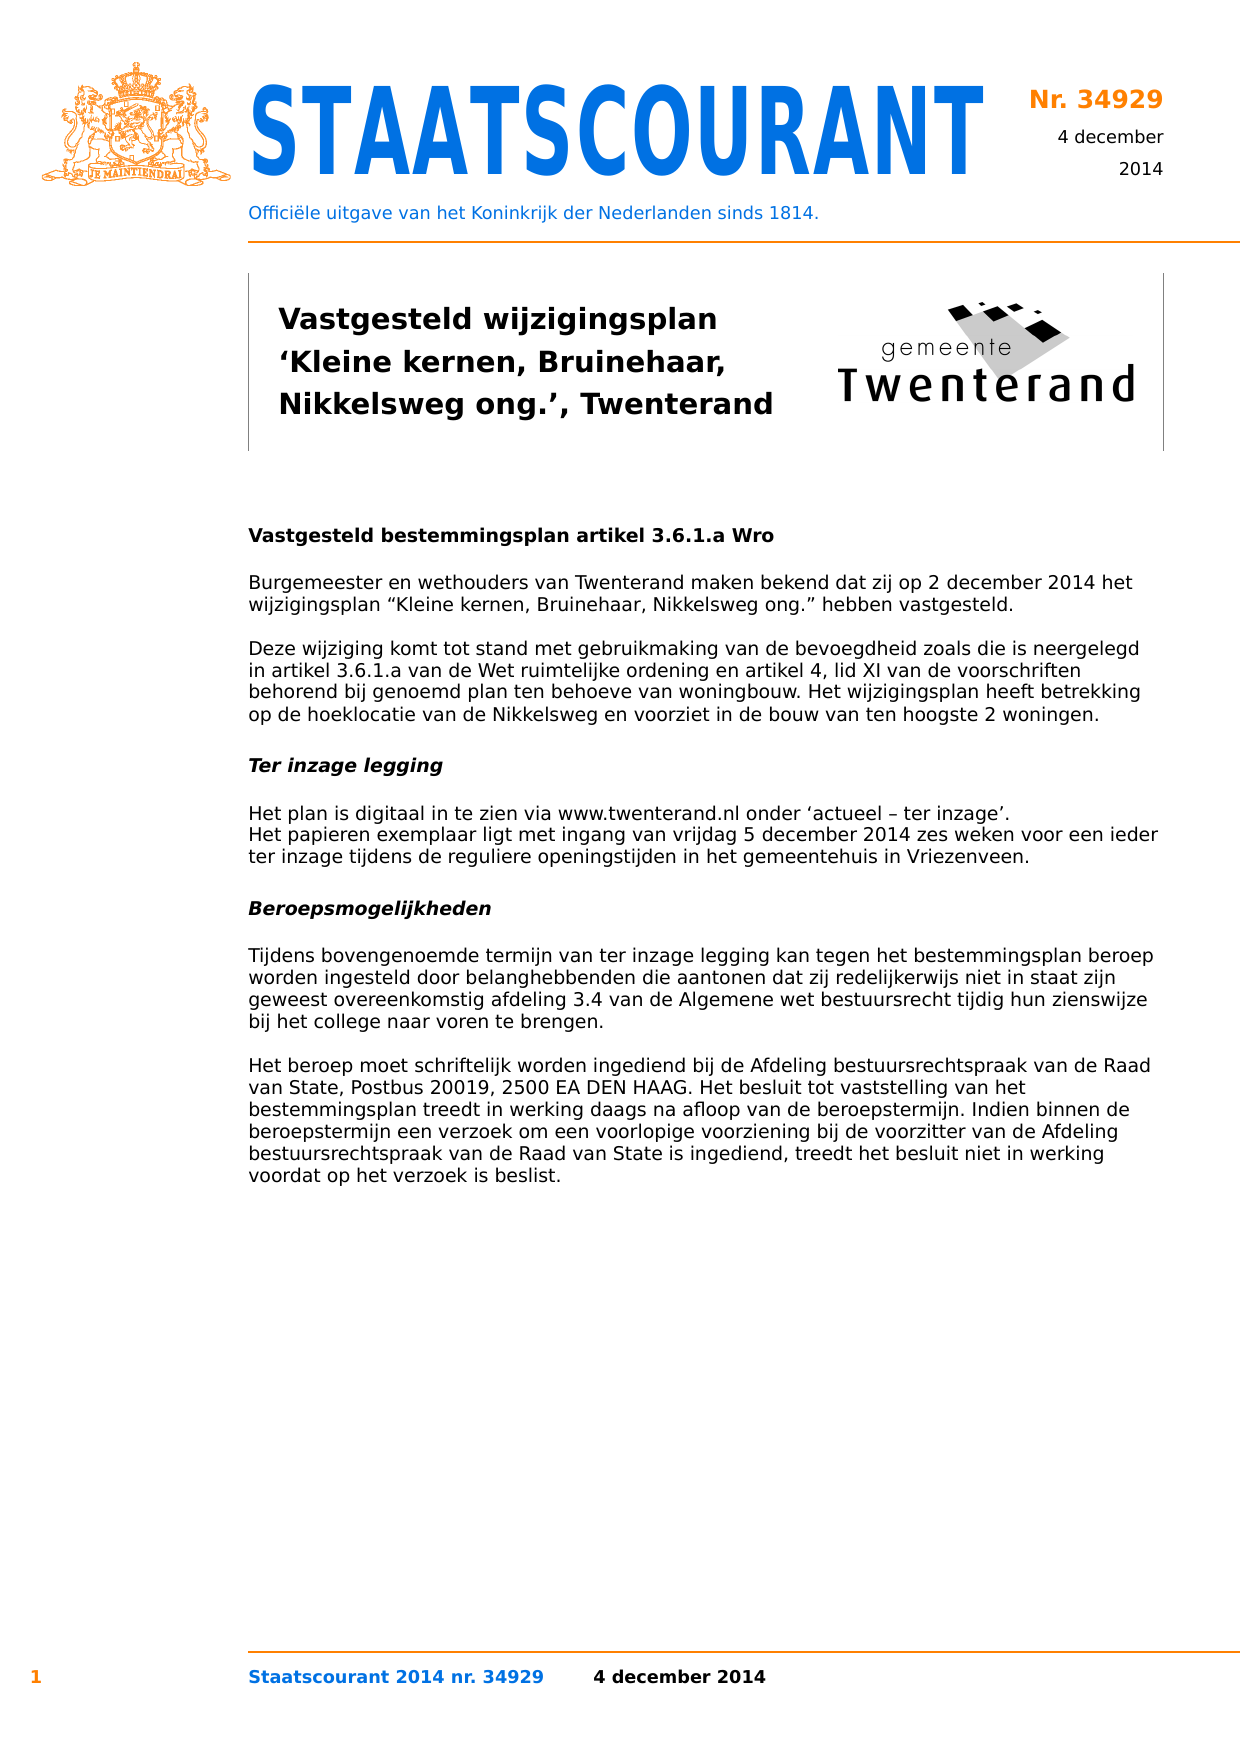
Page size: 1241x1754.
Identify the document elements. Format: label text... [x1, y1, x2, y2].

subtitle Vastgesteld wijzigingsplan ‘Kleine kernen, Bruinehaar, Nikkelsweg ong.’, Twenterand [249, 273, 1163, 451]
text Tijdens bovengenoemde termijn van ter inzage legging kan tegen het bestemmingsplan beroep worden ingesteld door belanghebbenden die aantonen dat zij redelijkerwijs niet in staat zijn geweest overeenkomstig afdeling 3.4 van de Algemene wet bestuursrecht tijdig hun zienswijze bij het college naar voren te brengen. [248, 945, 1163, 1033]
table_cell 2014 [998, 153, 1240, 203]
subtitle Beroepsmogelijkheden [248, 898, 1163, 920]
table_cell 4 december [998, 121, 1240, 153]
subtitle Vastgesteld bestemmingsplan artikel 3.6.1.a Wro [248, 525, 1163, 547]
text Deze wijziging komt tot stand met gebruikmaking van de bevoegdheid zoals die is neergelegd in artikel 3.6.1.a van de Wet ruimtelijke ordening en artikel 4, lid XI van de voorschriften behorend bij genoemd plan ten behoeve van woningbouw. Het wijzigingsplan heeft betrekking op de hoeklocatie van de Nikkelsweg en voorziet in de bouw van ten hoogste 2 woningen. [248, 637, 1163, 725]
table_cell Officiële uitgave van het Koninkrijk der Nederlanden sinds 1814. [248, 203, 1240, 241]
picture [838, 302, 1134, 403]
table_header STAATSCOURANT [248, 62, 998, 203]
picture [41, 62, 231, 186]
text Burgemeester en wethouders van Twenterand maken bekend dat zij op 2 december 2014 het wijzigingsplan “Kleine kernen, Bruinehaar, Nikkelsweg ong.” hebben vastgesteld. [248, 572, 1163, 616]
table_header [25, 62, 248, 241]
text Het papieren exemplaar ligt met ingang van vrijdag 5 december 2014 zes weken voor een ieder ter inzage tijdens de reguliere openingstijden in het gemeentehuis in Vriezenveen. [248, 824, 1163, 868]
table_header Nr. 34929 [998, 62, 1240, 121]
text Het plan is digitaal in te zien via www.twenterand.nl onder ‘actueel – ter inzage’. [248, 802, 1163, 824]
subtitle Ter inzage legging [248, 755, 1163, 777]
text Het beroep moet schriftelijk worden ingediend bij de Afdeling bestuursrechtspraak van de Raad van State, Postbus 20019, 2500 EA DEN HAAG. Het besluit tot vaststelling van het bestemmingsplan treedt in werking daags na afloop van de beroepstermijn. Indien binnen de beroepstermijn een verzoek om een voorlopige voorziening bij de voorzitter van de Afdeling bestuursrechtspraak van de Raad van State is ingediend, treedt het besluit niet in werking voordat op het verzoek is beslist. [248, 1055, 1163, 1187]
